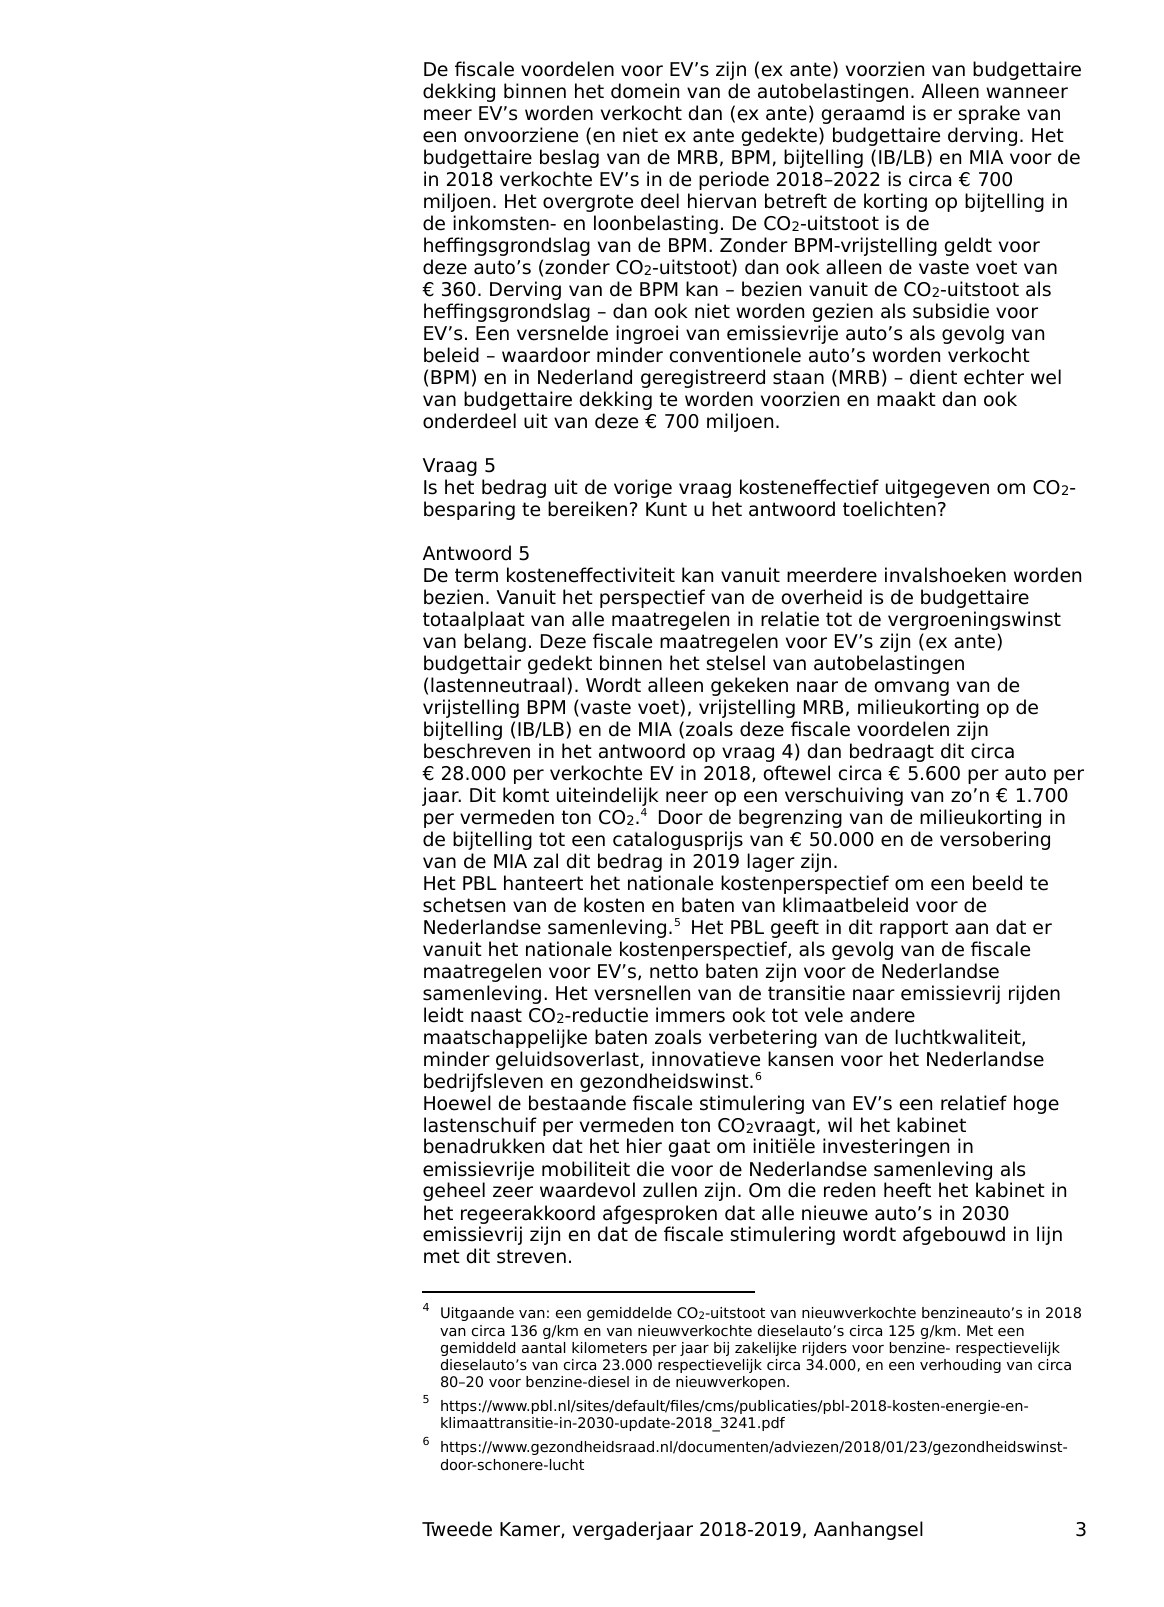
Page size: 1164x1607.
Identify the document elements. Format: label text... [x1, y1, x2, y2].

text Vraag 5 [422, 455, 1087, 477]
text De fiscale voordelen voor EV’s zijn (ex ante) voorzien van budgettaire dekking binnen het domein van de autobelastingen. Alleen wanneer meer EV’s worden verkocht dan (ex ante) geraamd is er sprake van een onvoorziene (en niet ex ante gedekte) budgettaire derving. Het budgettaire beslag van de MRB, BPM, bijtelling (IB/LB) en MIA voor de in 2018 verkochte EV’s in de periode 2018–2022 is circa € 700 miljoen. Het overgrote deel hiervan betreft de korting op bijtelling in de inkomsten- en loonbelasting. De CO2-uitstoot is de heffingsgrondslag van de BPM. Zonder BPM-vrijstelling geldt voor deze auto’s (zonder CO2-uitstoot) dan ook alleen de vaste voet van € 360. Derving van de BPM kan – bezien vanuit de CO2-uitstoot als heffingsgrondslag – dan ook niet worden gezien als subsidie voor EV’s. Een versnelde ingroei van emissievrije auto’s als gevolg van beleid – waardoor minder conventionele auto’s worden verkocht (BPM) en in Nederland geregistreerd staan (MRB) – dient echter wel van budgettaire dekking te worden voorzien en maakt dan ook onderdeel uit van deze € 700 miljoen. [422, 59, 1087, 433]
text Hoewel de bestaande fiscale stimulering van EV’s een relatief hoge lastenschuif per vermeden ton CO2vraagt, wil het kabinet benadrukken dat het hier gaat om initiële investeringen in emissievrije mobiliteit die voor de Nederlandse samenleving als geheel zeer waardevol zullen zijn. Om die reden heeft het kabinet in het regeerakkoord afgesproken dat alle nieuwe auto’s in 2030 emissievrij zijn en dat de fiscale stimulering wordt afgebouwd in lijn met dit streven. [422, 1092, 1087, 1268]
text https://www.gezondheidsraad.nl/documenten/adviezen/2018/01/23/gezondheidswinst-door-schonere-lucht [422, 1435, 1087, 1474]
text Antwoord 5 [422, 543, 1087, 565]
text De term kosteneffectiviteit kan vanuit meerdere invalshoeken worden bezien. Vanuit het perspectief van de overheid is de budgettaire totaalplaat van alle maatregelen in relatie tot de vergroeningswinst van belang. Deze fiscale maatregelen voor EV’s zijn (ex ante) budgettair gedekt binnen het stelsel van autobelastingen (lastenneutraal). Wordt alleen gekeken naar de omvang van de vrijstelling BPM (vaste voet), vrijstelling MRB, milieukorting op de bijtelling (IB/LB) en de MIA (zoals deze fiscale voordelen zijn beschreven in het antwoord op vraag 4) dan bedraagt dit circa € 28.000 per verkochte EV in 2018, oftewel circa € 5.600 per auto per jaar. Dit komt uiteindelijk neer op een verschuiving van zo’n € 1.700 per vermeden ton CO2. Door de begrenzing van de milieukorting in de bijtelling tot een catalogusprijs van € 50.000 en de versobering van de MIA zal dit bedrag in 2019 lager zijn. [422, 565, 1087, 873]
text https://www.pbl.nl/sites/default/files/cms/publicaties/pbl-2018-kosten-energie-en-klimaattransitie-in-2030-update-2018_3241.pdf [422, 1393, 1087, 1432]
text Is het bedrag uit de vorige vraag kosteneffectief uitgegeven om CO2-besparing te bereiken? Kunt u het antwoord toelichten? [422, 477, 1087, 521]
text Het PBL hanteert het nationale kostenperspectief om een beeld te schetsen van de kosten en baten van klimaatbeleid voor de Nederlandse samenleving. Het PBL geeft in dit rapport aan dat er vanuit het nationale kostenperspectief, als gevolg van de fiscale maatregelen voor EV’s, netto baten zijn voor de Nederlandse samenleving. Het versnellen van de transitie naar emissievrij rijden leidt naast CO2-reductie immers ook tot vele andere maatschappelijke baten zoals verbetering van de luchtkwaliteit, minder geluidsoverlast, innovatieve kansen voor het Nederlandse bedrijfsleven en gezondheidswinst. [422, 873, 1087, 1092]
text Uitgaande van: een gemiddelde CO2-uitstoot van nieuwverkochte benzineauto’s in 2018 van circa 136 g/km en van nieuwverkochte dieselauto’s circa 125 g/km. Met een gemiddeld aantal kilometers per jaar bij zakelijke rijders voor benzine- respectievelijk dieselauto’s van circa 23.000 respectievelijk circa 34.000, en een verhouding van circa 80–20 voor benzine-diesel in de nieuwverkopen. [422, 1301, 1087, 1391]
